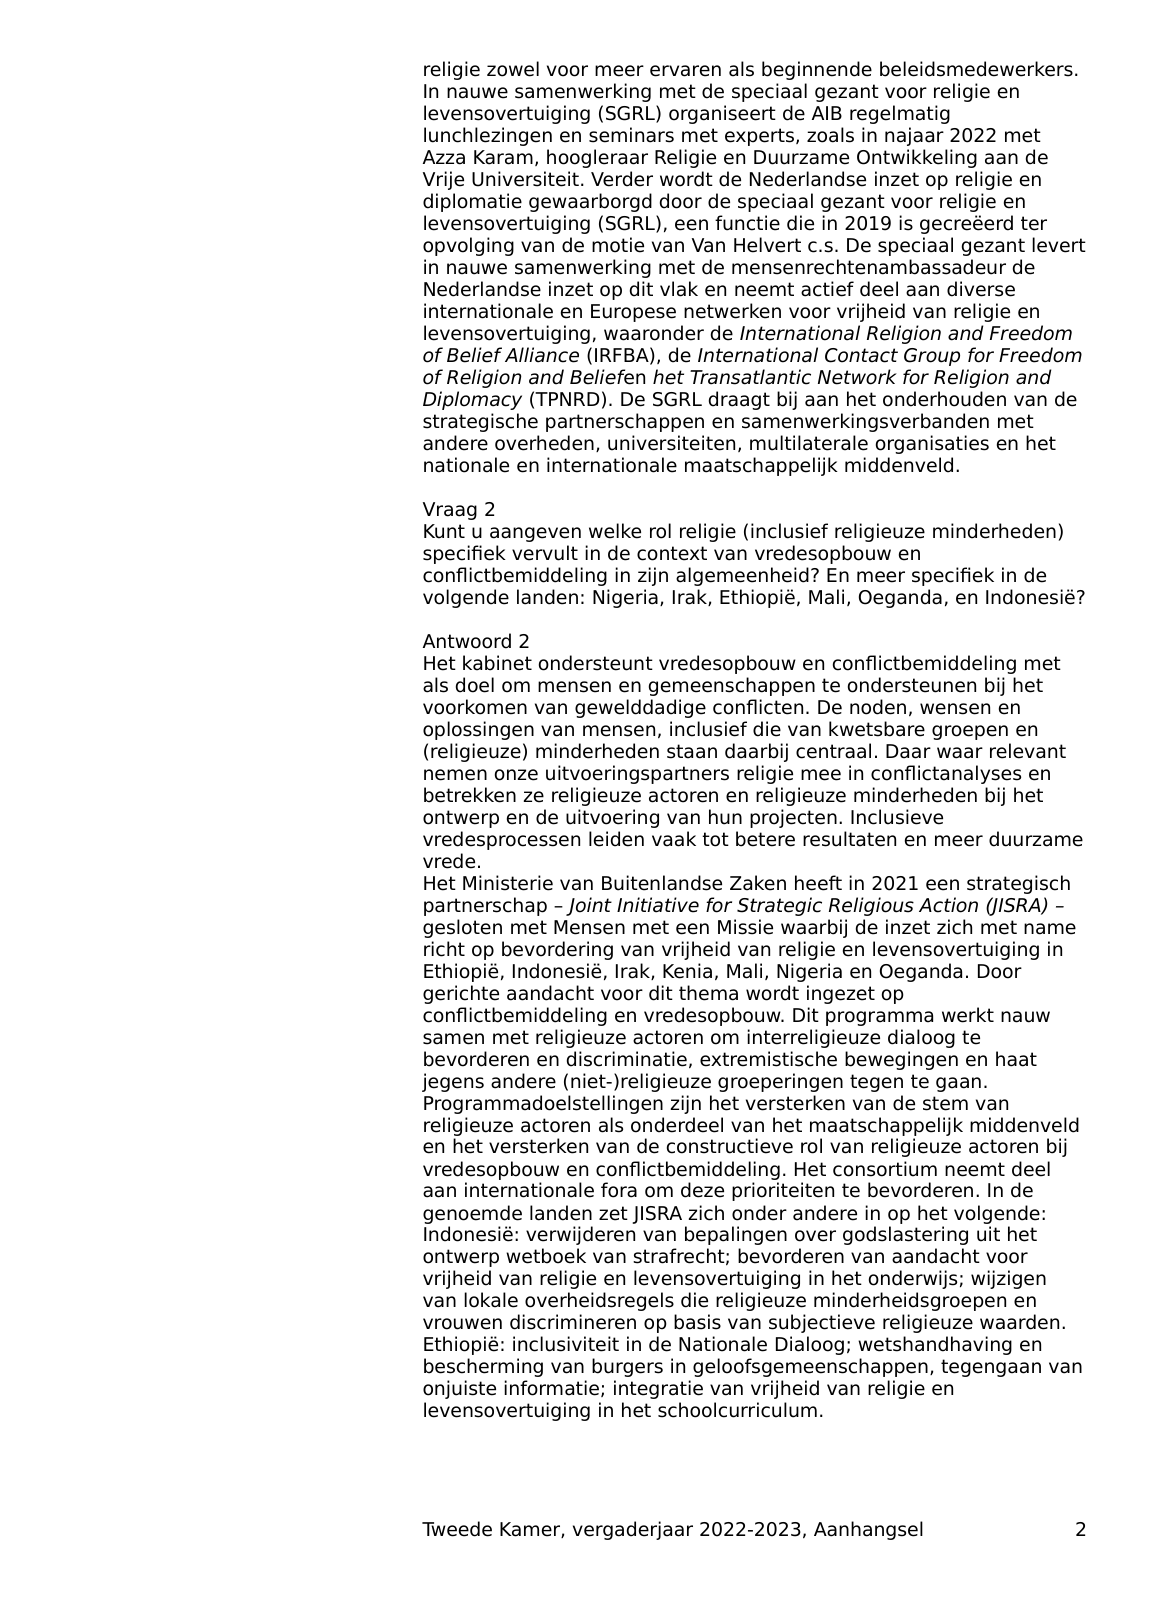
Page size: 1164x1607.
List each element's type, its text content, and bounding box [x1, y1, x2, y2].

text Vraag 2 [422, 499, 1087, 521]
text Kunt u aangeven welke rol religie (inclusief religieuze minderheden) specifiek vervult in de context van vredesopbouw en conflictbemiddeling in zijn algemeenheid? En meer specifiek in de volgende landen: Nigeria, Irak, Ethiopië, Mali, Oeganda, en Indonesië? [422, 521, 1087, 609]
text Antwoord 2 [422, 631, 1087, 653]
text religie zowel voor meer ervaren als beginnende beleidsmedewerkers. In nauwe samenwerking met de speciaal gezant voor religie en levensovertuiging (SGRL) organiseert de AIB regelmatig lunchlezingen en seminars met experts, zoals in najaar 2022 met Azza Karam, hoogleraar Religie en Duurzame Ontwikkeling aan de Vrije Universiteit. Verder wordt de Nederlandse inzet op religie en diplomatie gewaarborgd door de speciaal gezant voor religie en levensovertuiging (SGRL), een functie die in 2019 is gecreëerd ter opvolging van de motie van Van Helvert c.s. De speciaal gezant levert in nauwe samenwerking met de mensenrechtenambassadeur de Nederlandse inzet op dit vlak en neemt actief deel aan diverse internationale en Europese netwerken voor vrijheid van religie en levensovertuiging, waaronder de International Religion and Freedom of Belief Alliance (IRFBA), de International Contact Group for Freedom of Religion and Beliefen het Transatlantic Network for Religion and Diplomacy (TPNRD). De SGRL draagt bij aan het onderhouden van de strategische partnerschappen en samenwerkingsverbanden met andere overheden, universiteiten, multilaterale organisaties en het nationale en internationale maatschappelijk middenveld. [422, 59, 1087, 477]
text Het Ministerie van Buitenlandse Zaken heeft in 2021 een strategisch partnerschap – Joint Initiative for Strategic Religious Action (JISRA) – gesloten met Mensen met een Missie waarbij de inzet zich met name richt op bevordering van vrijheid van religie en levensovertuiging in Ethiopië, Indonesië, Irak, Kenia, Mali, Nigeria en Oeganda. Door gerichte aandacht voor dit thema wordt ingezet op conflictbemiddeling en vredesopbouw. Dit programma werkt nauw samen met religieuze actoren om interreligieuze dialoog te bevorderen en discriminatie, extremistische bewegingen en haat jegens andere (niet-)religieuze groeperingen tegen te gaan. Programmadoelstellingen zijn het versterken van de stem van religieuze actoren als onderdeel van het maatschappelijk middenveld en het versterken van de constructieve rol van religieuze actoren bij vredesopbouw en conflictbemiddeling. Het consortium neemt deel aan internationale fora om deze prioriteiten te bevorderen. In de genoemde landen zet JISRA zich onder andere in op het volgende: [422, 873, 1087, 1224]
text Het kabinet ondersteunt vredesopbouw en conflictbemiddeling met als doel om mensen en gemeenschappen te ondersteunen bij het voorkomen van gewelddadige conflicten. De noden, wensen en oplossingen van mensen, inclusief die van kwetsbare groepen en (religieuze) minderheden staan daarbij centraal. Daar waar relevant nemen onze uitvoeringspartners religie mee in conflictanalyses en betrekken ze religieuze actoren en religieuze minderheden bij het ontwerp en de uitvoering van hun projecten. Inclusieve vredesprocessen leiden vaak tot betere resultaten en meer duurzame vrede. [422, 653, 1087, 873]
text Ethiopië: inclusiviteit in de Nationale Dialoog; wetshandhaving en bescherming van burgers in geloofsgemeenschappen, tegengaan van onjuiste informatie; integratie van vrijheid van religie en levensovertuiging in het schoolcurriculum. [422, 1334, 1087, 1422]
text Indonesië: verwijderen van bepalingen over godslastering uit het ontwerp wetboek van strafrecht; bevorderen van aandacht voor vrijheid van religie en levensovertuiging in het onderwijs; wijzigen van lokale overheidsregels die religieuze minderheidsgroepen en vrouwen discrimineren op basis van subjectieve religieuze waarden. [422, 1224, 1087, 1334]
